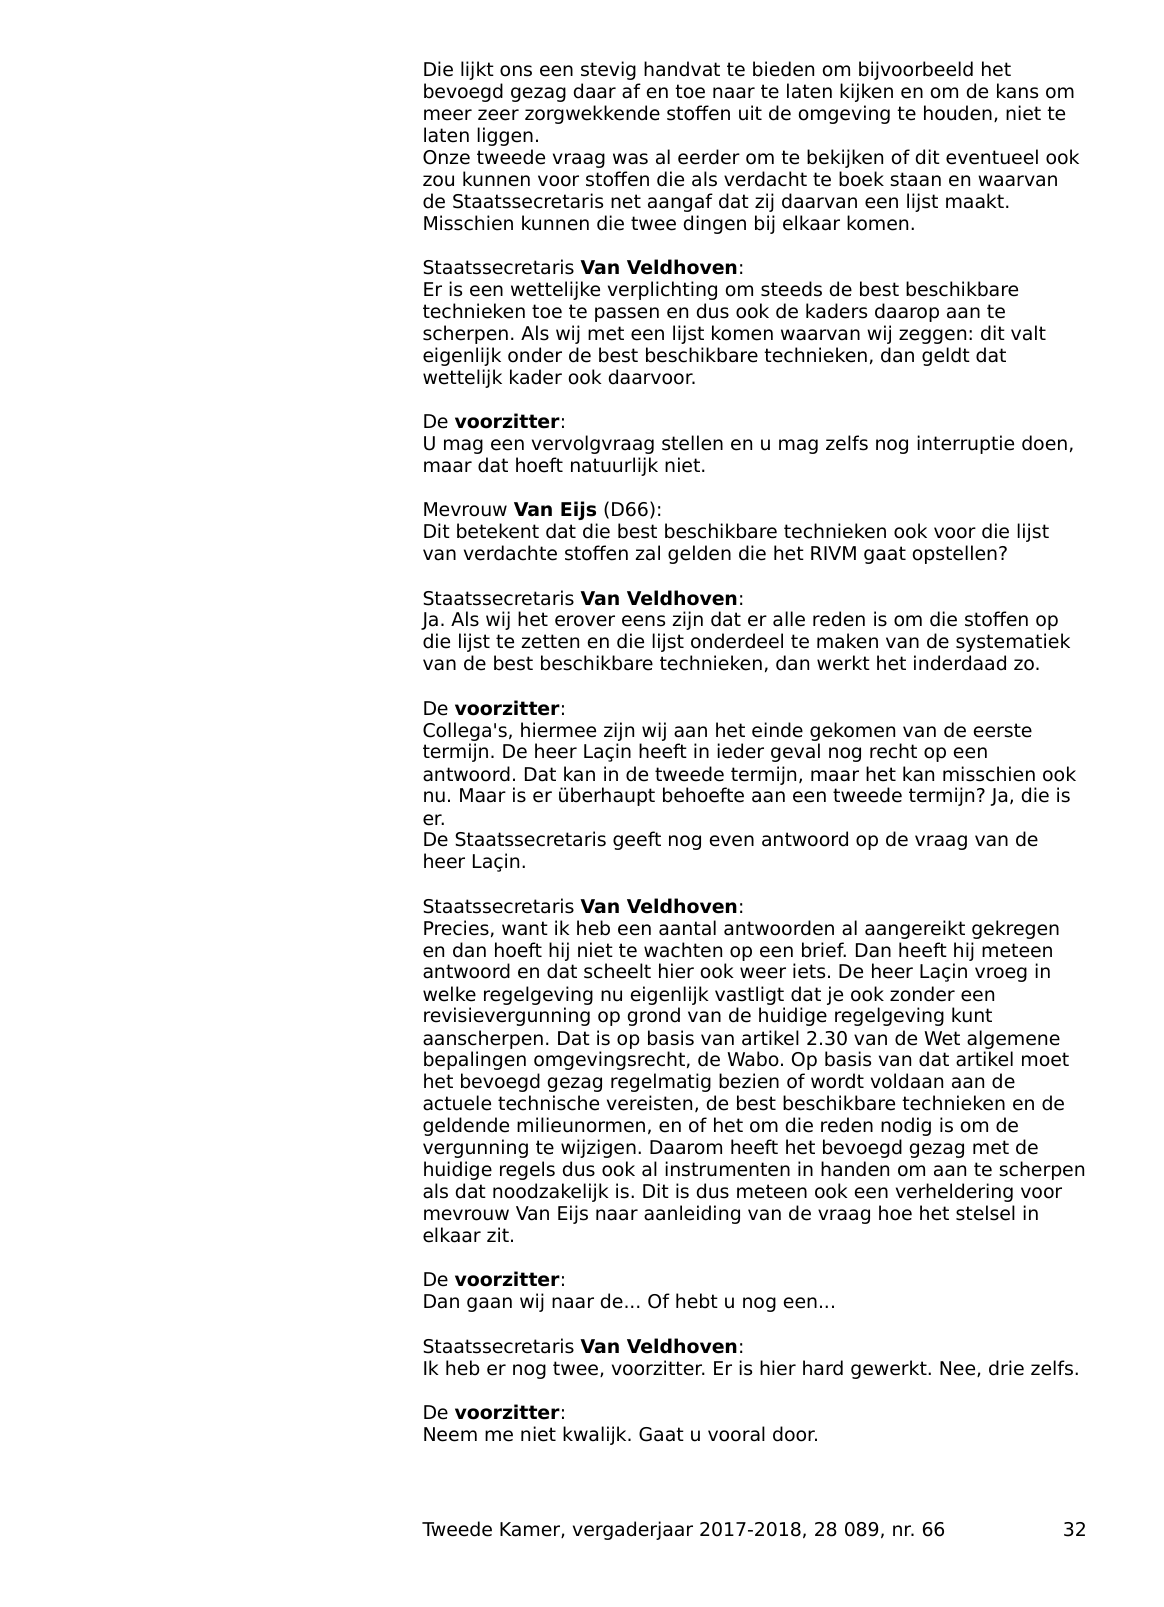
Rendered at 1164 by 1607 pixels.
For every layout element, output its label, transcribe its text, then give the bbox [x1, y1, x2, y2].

text Staatssecretaris Van Veldhoven: [422, 587, 1087, 609]
text Mevrouw Van Eijs (D66): [422, 499, 1087, 521]
text De voorzitter: [422, 697, 1087, 719]
text Collega's, hiermee zijn wij aan het einde gekomen van de eerste termijn. De heer Laçin heeft in ieder geval nog recht op een antwoord. Dat kan in de tweede termijn, maar het kan misschien ook nu. Maar is er überhaupt behoefte aan een tweede termijn? Ja, die is er. [422, 719, 1087, 829]
text Onze tweede vraag was al eerder om te bekijken of dit eventueel ook zou kunnen voor stoffen die als verdacht te boek staan en waarvan de Staatssecretaris net aangaf dat zij daarvan een lijst maakt. Misschien kunnen die twee dingen bij elkaar komen. [422, 147, 1087, 235]
text Dit betekent dat die best beschikbare technieken ook voor die lijst van verdachte stoffen zal gelden die het RIVM gaat opstellen? [422, 521, 1087, 565]
text Ja. Als wij het erover eens zijn dat er alle reden is om die stoffen op die lijst te zetten en die lijst onderdeel te maken van de systematiek van de best beschikbare technieken, dan werkt het inderdaad zo. [422, 609, 1087, 675]
text De voorzitter: [422, 1269, 1087, 1291]
text De voorzitter: [422, 411, 1087, 433]
text Ik heb er nog twee, voorzitter. Er is hier hard gewerkt. Nee, drie zelfs. [422, 1357, 1087, 1379]
text Precies, want ik heb een aantal antwoorden al aangereikt gekregen en dan hoeft hij niet te wachten op een brief. Dan heeft hij meteen antwoord en dat scheelt hier ook weer iets. De heer Laçin vroeg in welke regelgeving nu eigenlijk vastligt dat je ook zonder een revisievergunning op grond van de huidige regelgeving kunt aanscherpen. Dat is op basis van artikel 2.30 van de Wet algemene bepalingen omgevingsrecht, de Wabo. Op basis van dat artikel moet het bevoegd gezag regelmatig bezien of wordt voldaan aan de actuele technische vereisten, de best beschikbare technieken en de geldende milieunormen, en of het om die reden nodig is om de vergunning te wijzigen. Daarom heeft het bevoegd gezag met de huidige regels dus ook al instrumenten in handen om aan te scherpen als dat noodzakelijk is. Dit is dus meteen ook een verheldering voor mevrouw Van Eijs naar aanleiding van de vraag hoe het stelsel in elkaar zit. [422, 917, 1087, 1247]
text Die lijkt ons een stevig handvat te bieden om bijvoorbeeld het bevoegd gezag daar af en toe naar te laten kijken en om de kans om meer zeer zorgwekkende stoffen uit de omgeving te houden, niet te laten liggen. [422, 59, 1087, 147]
text Staatssecretaris Van Veldhoven: [422, 257, 1087, 279]
text Staatssecretaris Van Veldhoven: [422, 1336, 1087, 1357]
text De Staatssecretaris geeft nog even antwoord op de vraag van de heer Laçin. [422, 829, 1087, 873]
text Staatssecretaris Van Veldhoven: [422, 896, 1087, 917]
text U mag een vervolgvraag stellen en u mag zelfs nog interruptie doen, maar dat hoeft natuurlijk niet. [422, 433, 1087, 477]
text Neem me niet kwalijk. Gaat u vooral door. [422, 1424, 1087, 1446]
text Er is een wettelijke verplichting om steeds de best beschikbare technieken toe te passen en dus ook de kaders daarop aan te scherpen. Als wij met een lijst komen waarvan wij zeggen: dit valt eigenlijk onder de best beschikbare technieken, dan geldt dat wettelijk kader ook daarvoor. [422, 279, 1087, 389]
text Dan gaan wij naar de... Of hebt u nog een... [422, 1291, 1087, 1313]
text De voorzitter: [422, 1402, 1087, 1424]
